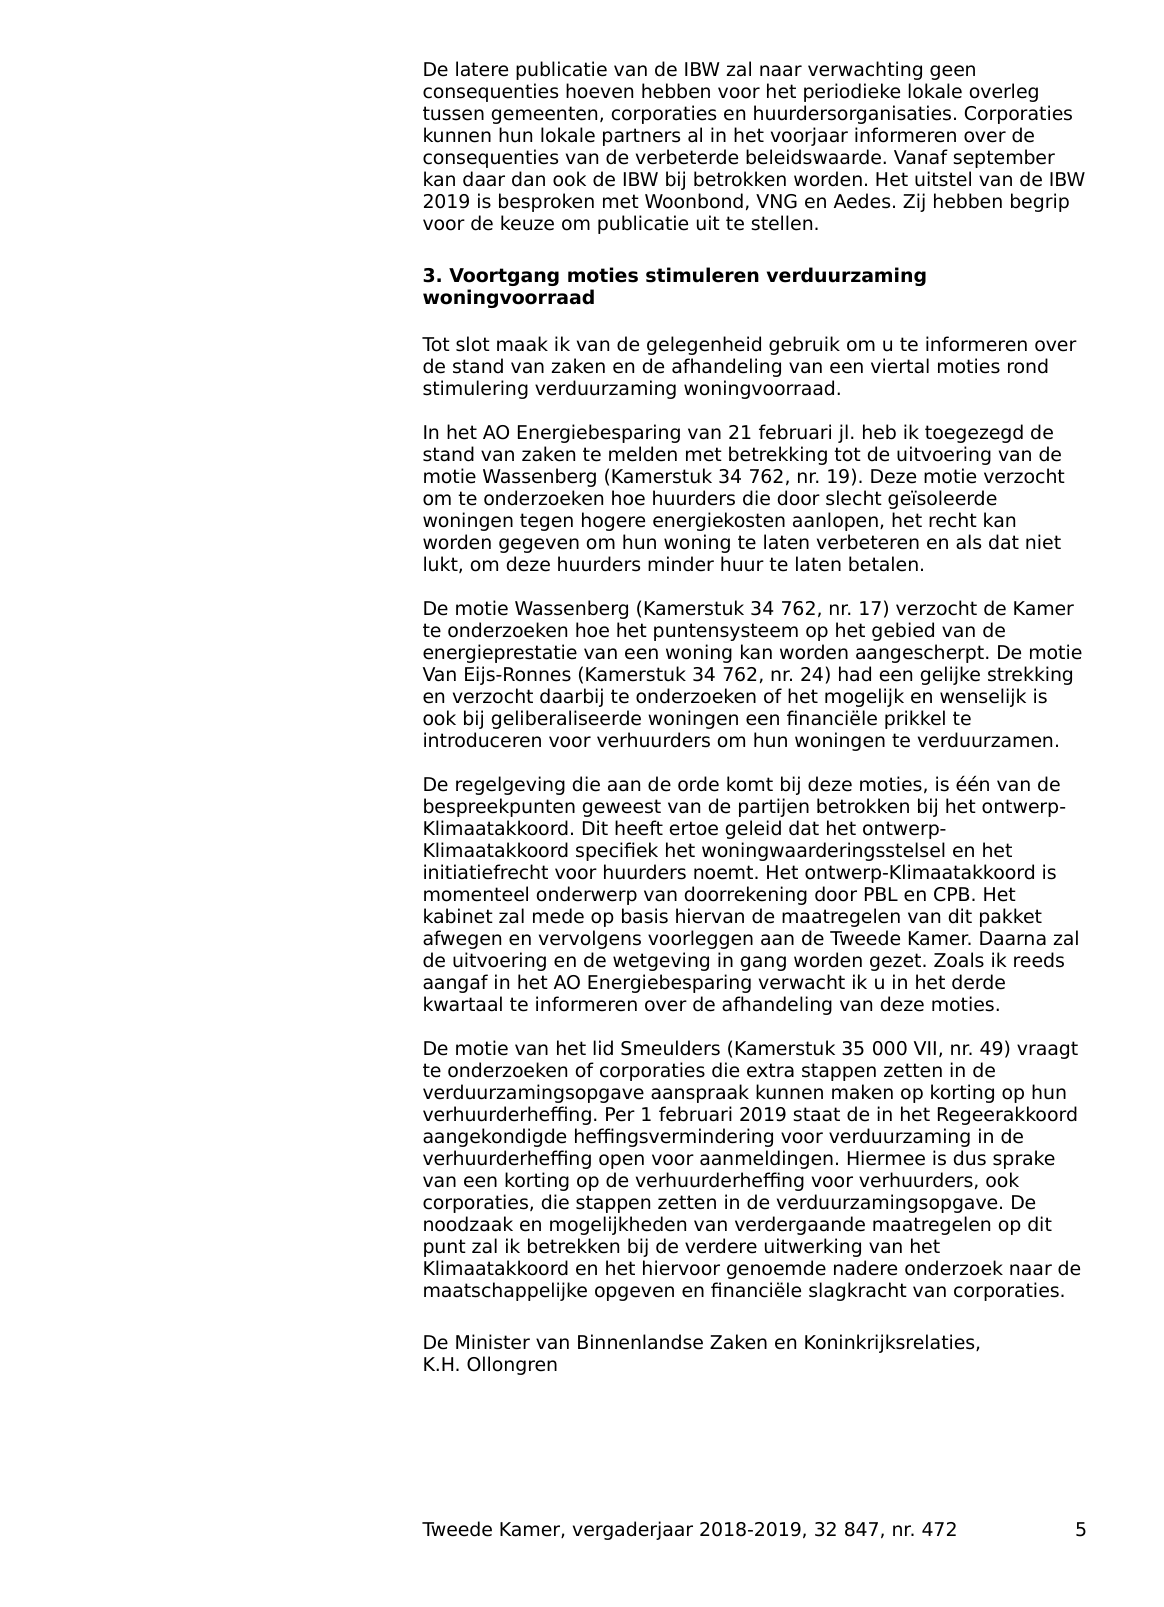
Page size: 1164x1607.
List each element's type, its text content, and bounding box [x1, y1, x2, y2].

subtitle 3. Voortgang moties stimuleren verduurzaming woningvoorraad [422, 265, 1087, 309]
text De regelgeving die aan de orde komt bij deze moties, is één van de bespreekpunten geweest van de partijen betrokken bij het ontwerp-Klimaatakkoord. Dit heeft ertoe geleid dat het ontwerp-Klimaatakkoord specifiek het woningwaarderingsstelsel en het initiatiefrecht voor huurders noemt. Het ontwerp-Klimaatakkoord is momenteel onderwerp van doorrekening door PBL en CPB. Het kabinet zal mede op basis hiervan de maatregelen van dit pakket afwegen en vervolgens voorleggen aan de Tweede Kamer. Daarna zal de uitvoering en de wetgeving in gang worden gezet. Zoals ik reeds aangaf in het AO Energiebesparing verwacht ik u in het derde kwartaal te informeren over de afhandeling van deze moties. [422, 774, 1087, 1016]
text De latere publicatie van de IBW zal naar verwachting geen consequenties hoeven hebben voor het periodieke lokale overleg tussen gemeenten, corporaties en huurdersorganisaties. Corporaties kunnen hun lokale partners al in het voorjaar informeren over de consequenties van de verbeterde beleidswaarde. Vanaf september kan daar dan ook de IBW bij betrokken worden. Het uitstel van de IBW 2019 is besproken met Woonbond, VNG en Aedes. Zij hebben begrip voor de keuze om publicatie uit te stellen. [422, 59, 1087, 235]
text De motie Wassenberg (Kamerstuk 34 762, nr. 17) verzocht de Kamer te onderzoeken hoe het puntensysteem op het gebied van de energieprestatie van een woning kan worden aangescherpt. De motie Van Eijs-Ronnes (Kamerstuk 34 762, nr. 24) had een gelijke strekking en verzocht daarbij te onderzoeken of het mogelijk en wenselijk is ook bij geliberaliseerde woningen een financiële prikkel te introduceren voor verhuurders om hun woningen te verduurzamen. [422, 598, 1087, 752]
text In het AO Energiebesparing van 21 februari jl. heb ik toegezegd de stand van zaken te melden met betrekking tot de uitvoering van de motie Wassenberg (Kamerstuk 34 762, nr. 19). Deze motie verzocht om te onderzoeken hoe huurders die door slecht geïsoleerde woningen tegen hogere energiekosten aanlopen, het recht kan worden gegeven om hun woning te laten verbeteren en als dat niet lukt, om deze huurders minder huur te laten betalen. [422, 422, 1087, 576]
text De Minister van Binnenlandse Zaken en Koninkrijksrelaties, K.H. Ollongren [422, 1332, 1087, 1376]
text Tot slot maak ik van de gelegenheid gebruik om u te informeren over de stand van zaken en de afhandeling van een viertal moties rond stimulering verduurzaming woningvoorraad. [422, 334, 1087, 400]
text De motie van het lid Smeulders (Kamerstuk 35 000 VII, nr. 49) vraagt te onderzoeken of corporaties die extra stappen zetten in de verduurzamingsopgave aanspraak kunnen maken op korting op hun verhuurderheffing. Per 1 februari 2019 staat de in het Regeerakkoord aangekondigde heffingsvermindering voor verduurzaming in de verhuurderheffing open voor aanmeldingen. Hiermee is dus sprake van een korting op de verhuurderheffing voor verhuurders, ook corporaties, die stappen zetten in de verduurzamingsopgave. De noodzaak en mogelijkheden van verdergaande maatregelen op dit punt zal ik betrekken bij de verdere uitwerking van het Klimaatakkoord en het hiervoor genoemde nadere onderzoek naar de maatschappelijke opgeven en financiële slagkracht van corporaties. [422, 1038, 1087, 1302]
